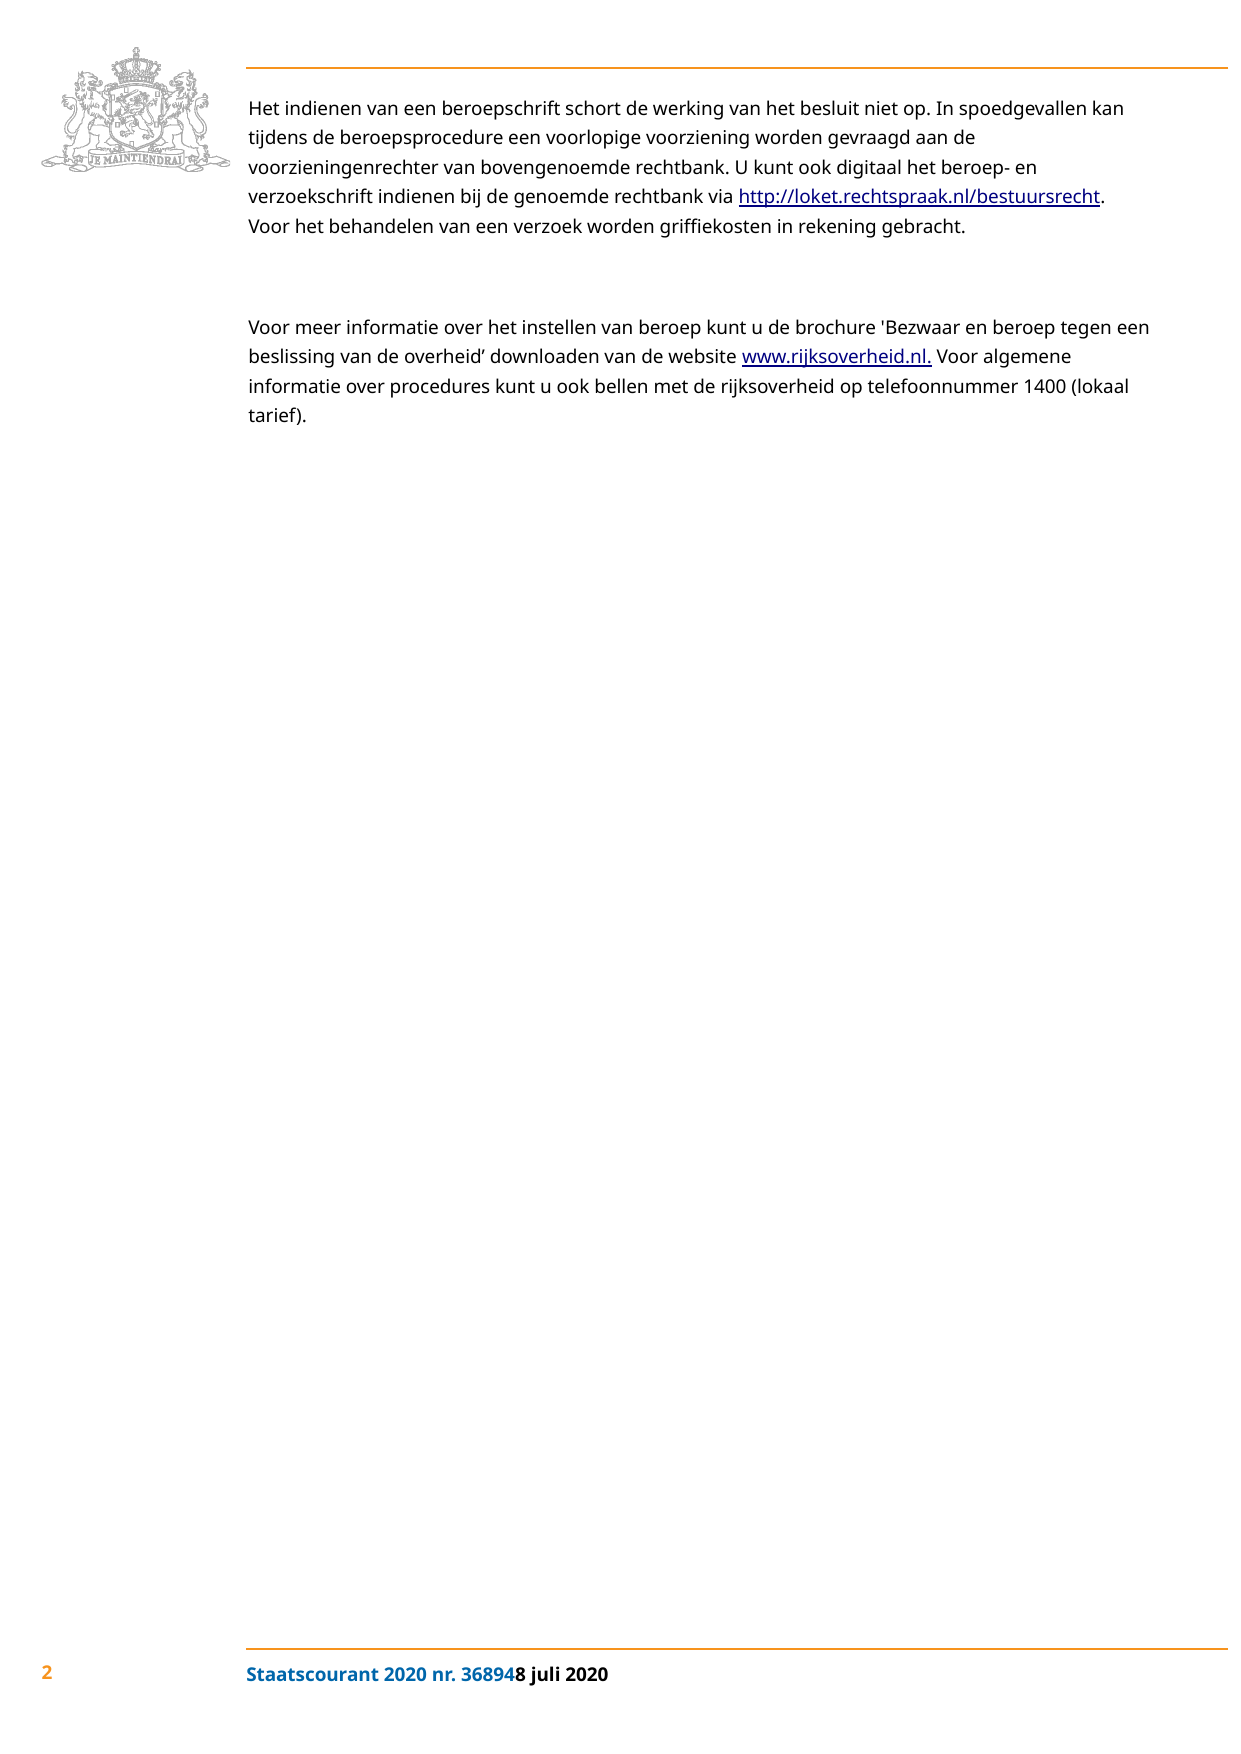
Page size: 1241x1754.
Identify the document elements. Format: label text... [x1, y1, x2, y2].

picture [41, 47, 231, 172]
text Voor meer informatie over het instellen van beroep kunt u de brochure 'Bezwaar en beroep tegen een beslissing van de overheid’ downloaden van de website www.rijksoverheid.nl. Voor algemene informatie over procedures kunt u ook bellen met de rijksoverheid op telefoonnummer 1400 (lokaal tarief). [248, 314, 1152, 428]
text Het indienen van een beroepschrift schort de werking van het besluit niet op. In spoedgevallen kan tijdens de beroepsprocedure een voorlopige voorziening worden gevraagd aan de voorzieningenrechter van bovengenoemde rechtbank. U kunt ook digitaal het beroep- en verzoekschrift indienen bij de genoemde rechtbank via http://loket.rechtspraak.nl/bestuursrecht. Voor het behandelen van een verzoek worden griffiekosten in rekening gebracht. [248, 95, 1152, 239]
